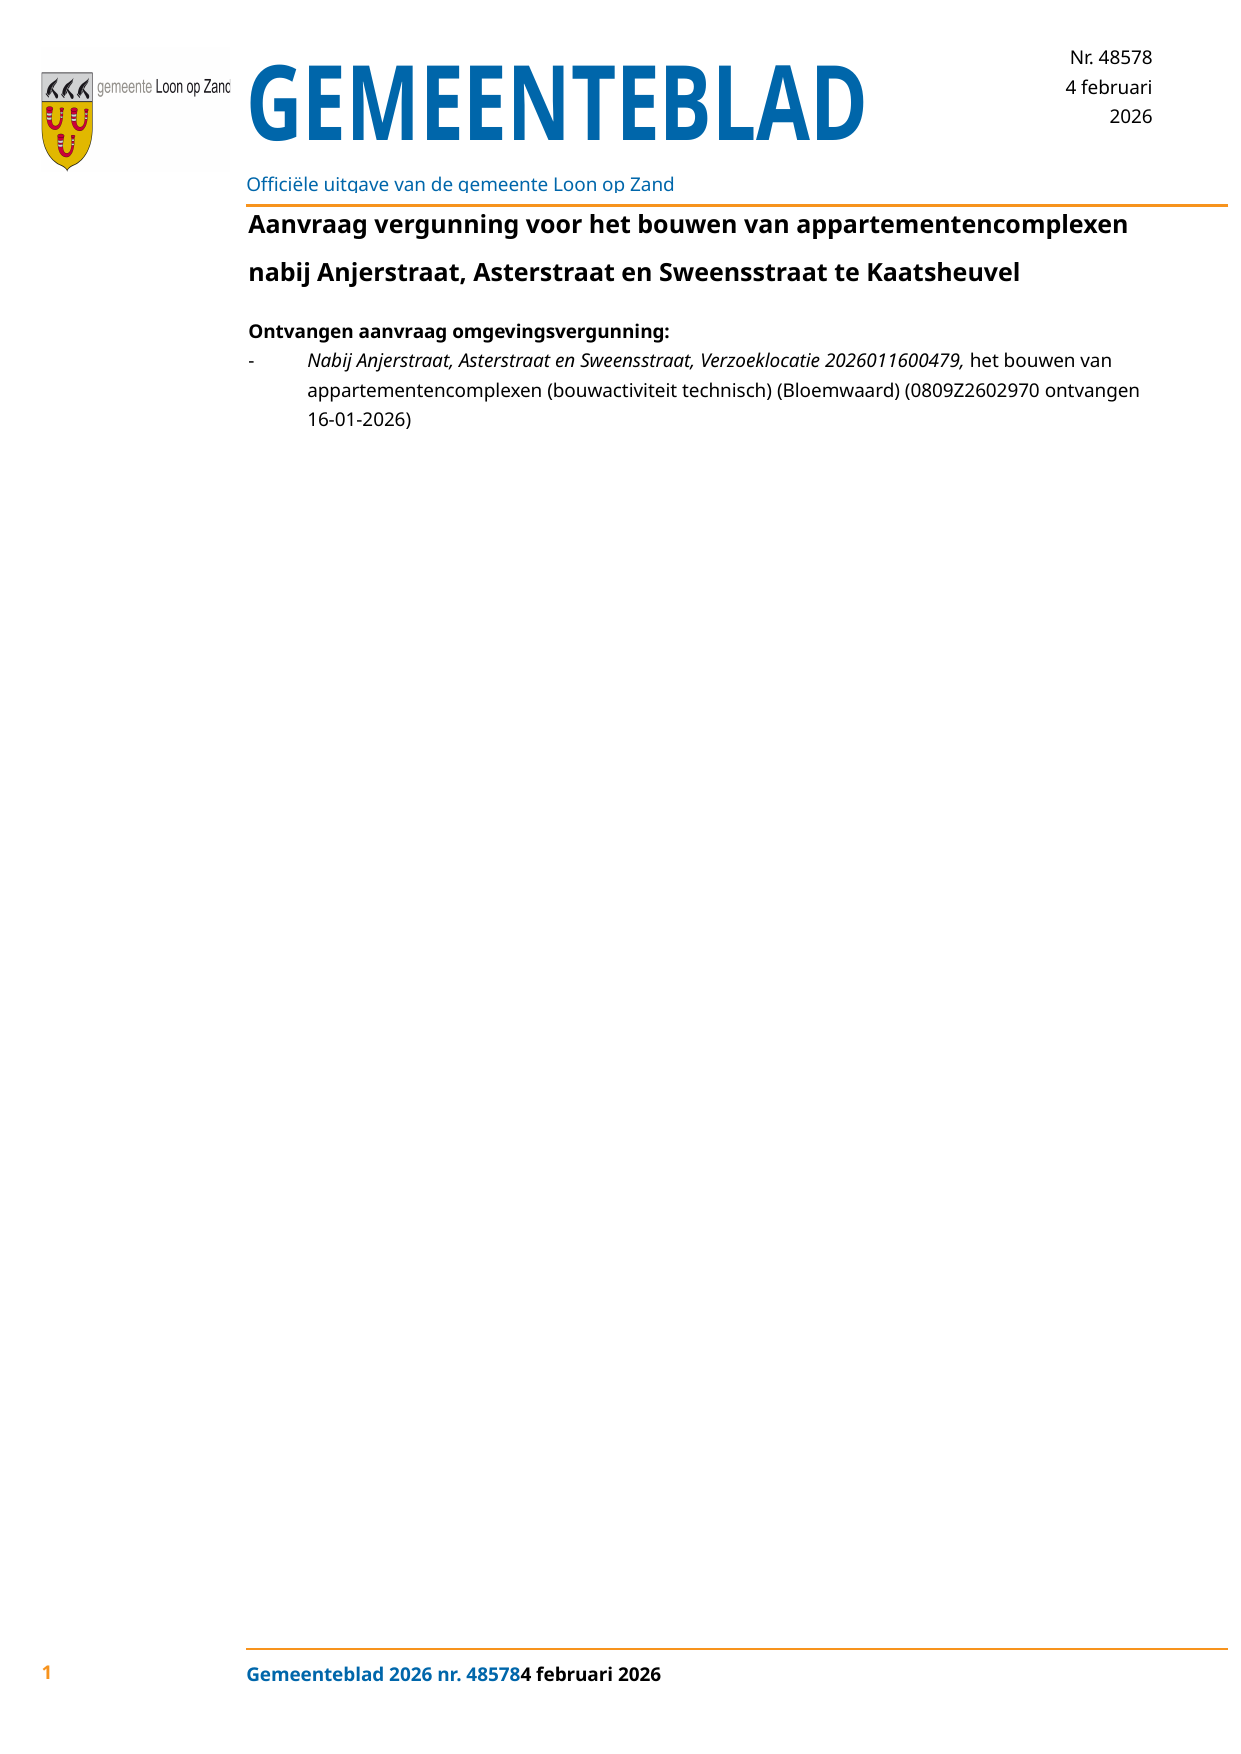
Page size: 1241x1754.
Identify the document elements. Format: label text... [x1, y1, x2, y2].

text Ontvangen aanvraag omgevingsvergunning: [248, 318, 1152, 344]
text Aanvraag vergunning voor het bouwen van appartementencomplexen nabij Anjerstraat, Asterstraat en Sweensstraat te Kaatsheuvel [248, 207, 1152, 288]
list Nabij Anjerstraat, Asterstraat en Sweensstraat, Verzoeklocatie 2026011600479, het bouwen van appartementencomplexen (bouwactiviteit technisch) (Bloemwaard) (0809Z2602970 ontvangen 16-01-2026) [248, 347, 1152, 432]
picture [41, 47, 231, 172]
